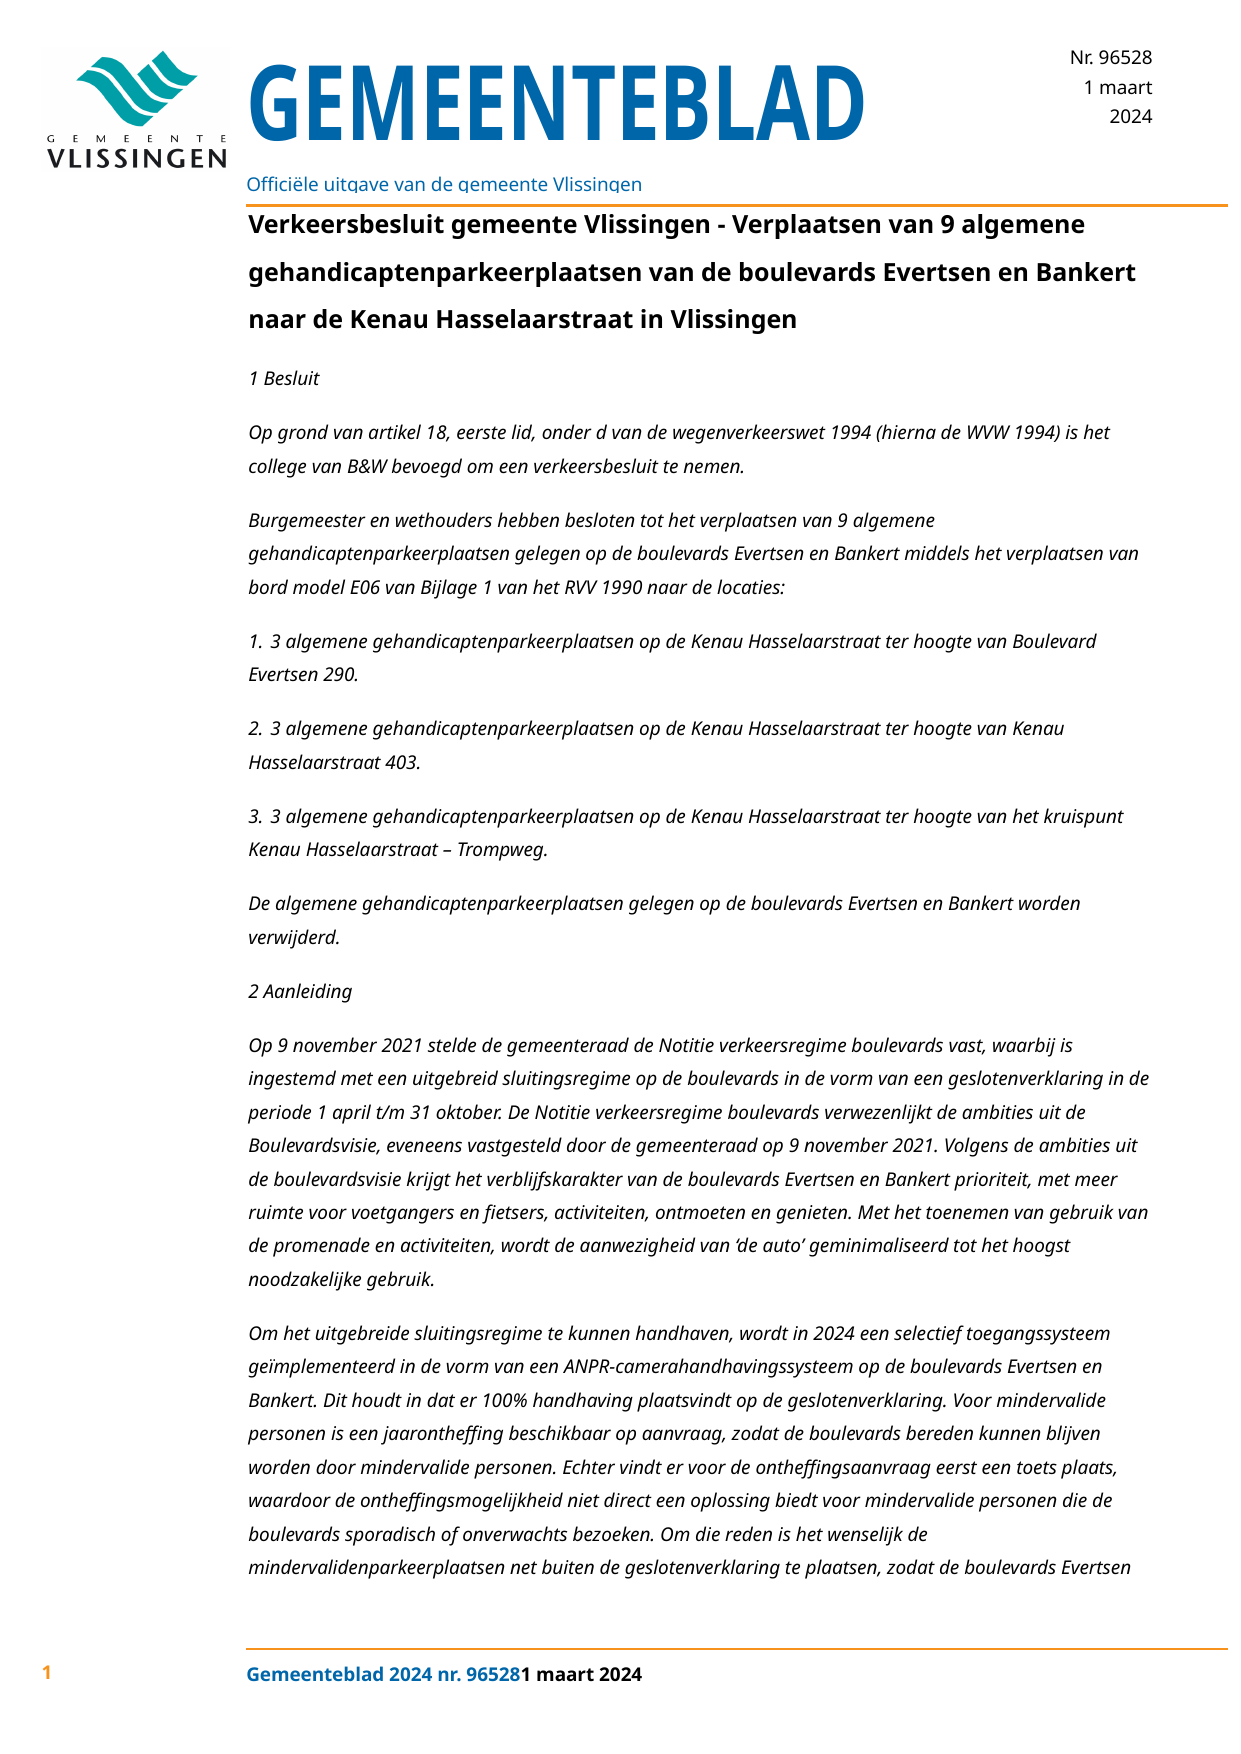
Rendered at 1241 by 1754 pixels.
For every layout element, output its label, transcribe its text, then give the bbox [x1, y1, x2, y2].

text Verkeersbesluit gemeente Vlissingen - Verplaatsen van 9 algemene gehandicaptenparkeerplaatsen van de boulevards Evertsen en Bankert naar de Kenau Hasselaarstraat in Vlissingen [248, 207, 1152, 336]
text 1 Besluit [248, 366, 1152, 391]
text 1. 3 algemene gehandicaptenparkeerplaatsen op de Kenau Hasselaarstraat ter hoogte van Boulevard Evertsen 290. [248, 628, 1152, 687]
text 2. 3 algemene gehandicaptenparkeerplaatsen op de Kenau Hasselaarstraat ter hoogte van Kenau Hasselaarstraat 403. [248, 716, 1152, 775]
text 3. 3 algemene gehandicaptenparkeerplaatsen op de Kenau Hasselaarstraat ter hoogte van het kruispunt Kenau Hasselaarstraat – Trompweg. [248, 803, 1152, 862]
text Om het uitgebreide sluitingsregime te kunnen handhaven, wordt in 2024 een selectief toegangssysteem geïmplementeerd in de vorm van een ANPR-camerahandhavingssysteem op de boulevards Evertsen en Bankert. Dit houdt in dat er 100% handhaving plaatsvindt op de geslotenverklaring. Voor mindervalide personen is een jaarontheffing beschikbaar op aanvraag, zodat de boulevards bereden kunnen blijven worden door mindervalide personen. Echter vindt er voor de ontheffingsaanvraag eerst een toets plaats, waardoor de ontheffingsmogelijkheid niet direct een oplossing biedt voor mindervalide personen die de boulevards sporadisch of onverwachts bezoeken. Om die reden is het wenselijk de mindervalidenparkeerplaatsen net buiten de geslotenverklaring te plaatsen, zodat de boulevards Evertsen [248, 1320, 1152, 1580]
picture [41, 47, 231, 172]
text Op 9 november 2021 stelde de gemeenteraad de Notitie verkeersregime boulevards vast, waarbij is ingestemd met een uitgebreid sluitingsregime op de boulevards in de vorm van een geslotenverklaring in de periode 1 april t/m 31 oktober. De Notitie verkeersregime boulevards verwezenlijkt de ambities uit de Boulevardsvisie, eveneens vastgesteld door de gemeenteraad op 9 november 2021. Volgens de ambities uit de boulevardsvisie krijgt het verblijfskarakter van de boulevards Evertsen en Bankert prioriteit, met meer ruimte voor voetgangers en fietsers, activiteiten, ontmoeten en genieten. Met het toenemen van gebruik van de promenade en activiteiten, wordt de aanwezigheid van ‘de auto’ geminimaliseerd tot het hoogst noodzakelijke gebruik. [248, 1032, 1152, 1292]
text Burgemeester en wethouders hebben besloten tot het verplaatsen van 9 algemene gehandicaptenparkeerplaatsen gelegen op de boulevards Evertsen en Bankert middels het verplaatsen van bord model E06 van Bijlage 1 van het RVV 1990 naar de locaties: [248, 507, 1152, 600]
text 2 Aanleiding [248, 978, 1152, 1004]
text De algemene gehandicaptenparkeerplaatsen gelegen op de boulevards Evertsen en Bankert worden verwijderd. [248, 891, 1152, 950]
text Op grond van artikel 18, eerste lid, onder d van de wegenverkeerswet 1994 (hierna de WVW 1994) is het college van B&W bevoegd om een verkeersbesluit te nemen. [248, 419, 1152, 479]
